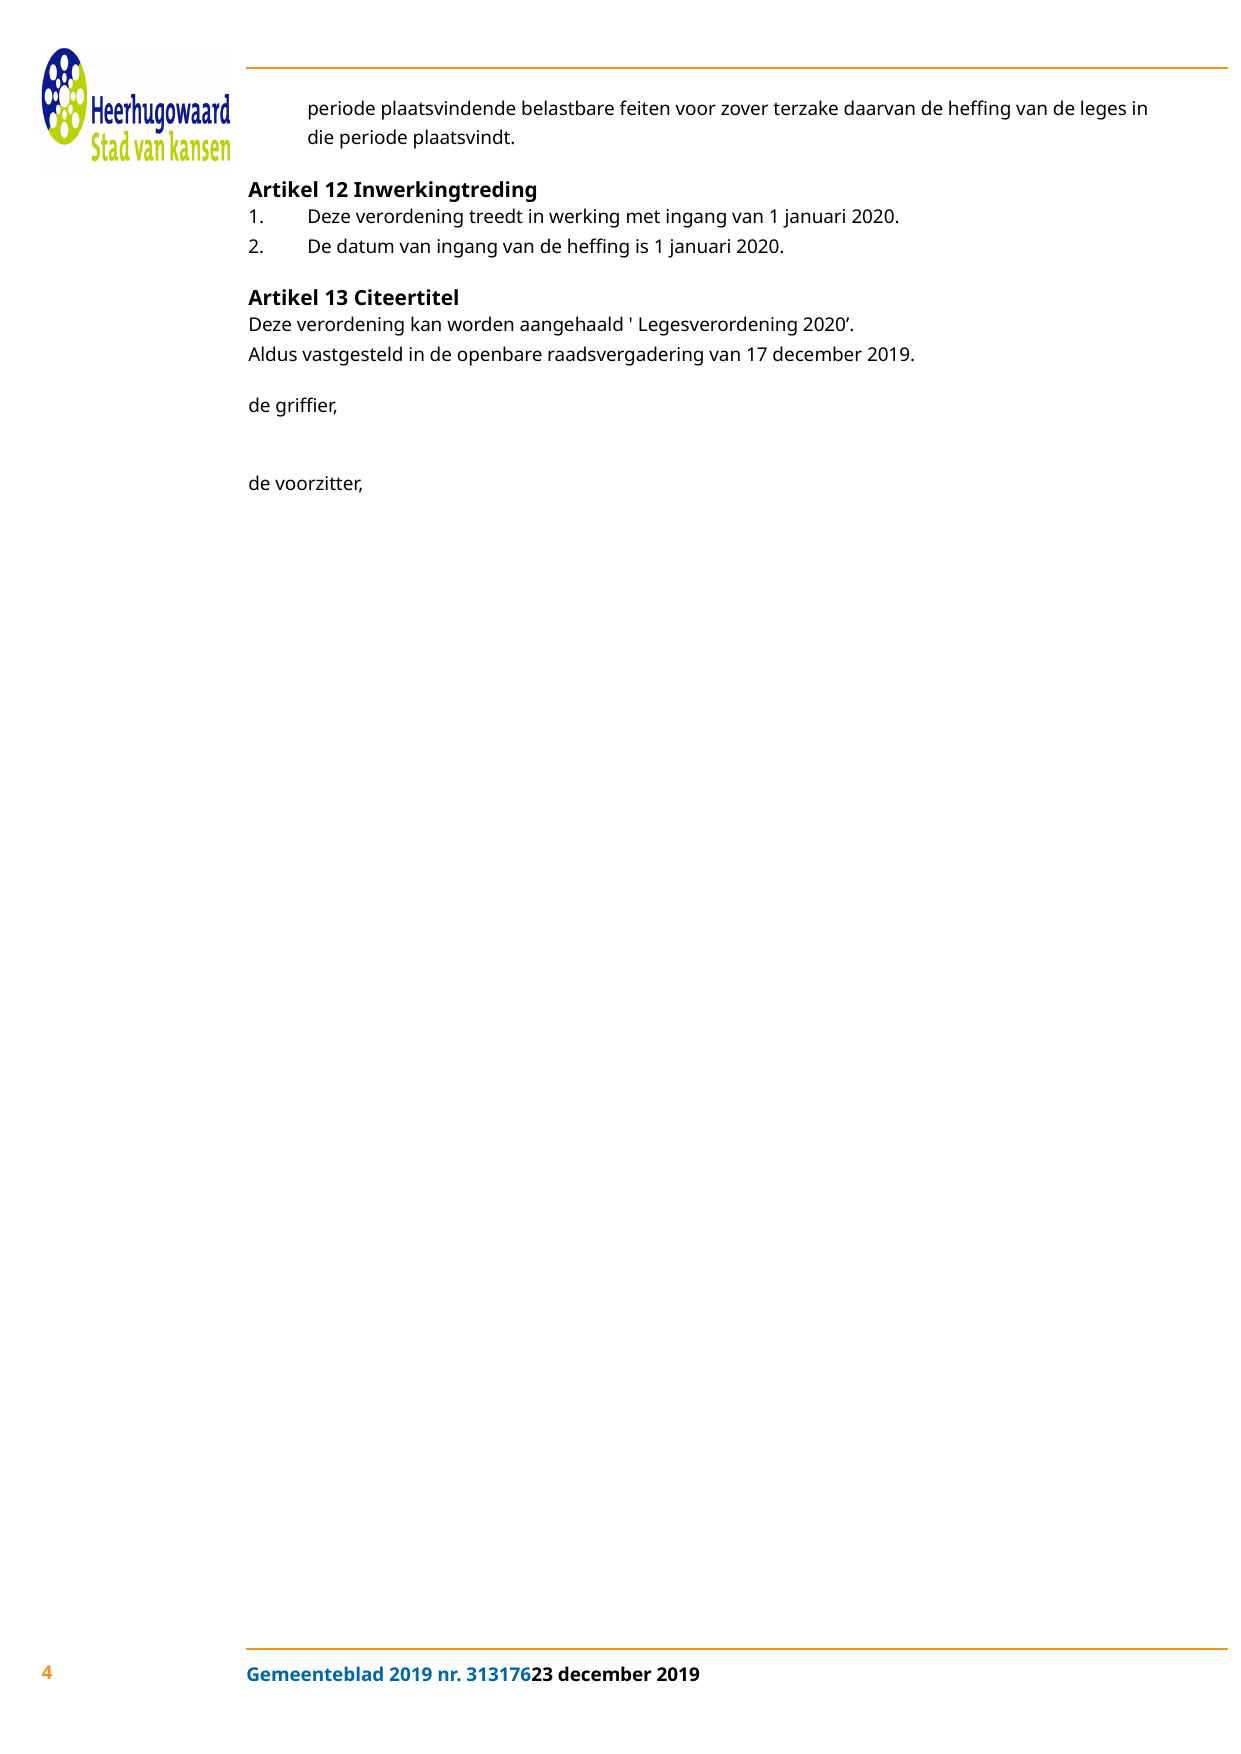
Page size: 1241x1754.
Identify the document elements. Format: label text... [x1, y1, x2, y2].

text de griffier, [248, 393, 1152, 418]
text de voorzitter, [248, 470, 1152, 496]
text Deze verordening kan worden aangehaald ' Legesverordening 2020’. [248, 312, 1152, 337]
list De datum van ingang van de heffing is 1 januari 2020. [248, 233, 1152, 258]
text Artikel 12 Inwerkingtreding [248, 175, 1152, 203]
text Aldus vastgesteld in de openbare raadsvergadering van 17 december 2019. [248, 341, 1152, 367]
list periode plaatsvindende belastbare feiten voor zover terzake daarvan de heffing van de leges in die periode plaatsvindt. [248, 95, 1152, 150]
picture [41, 47, 231, 172]
text Artikel 13 Citeertitel [248, 283, 1152, 312]
list Deze verordening treedt in werking met ingang van 1 januari 2020. [248, 203, 1152, 229]
